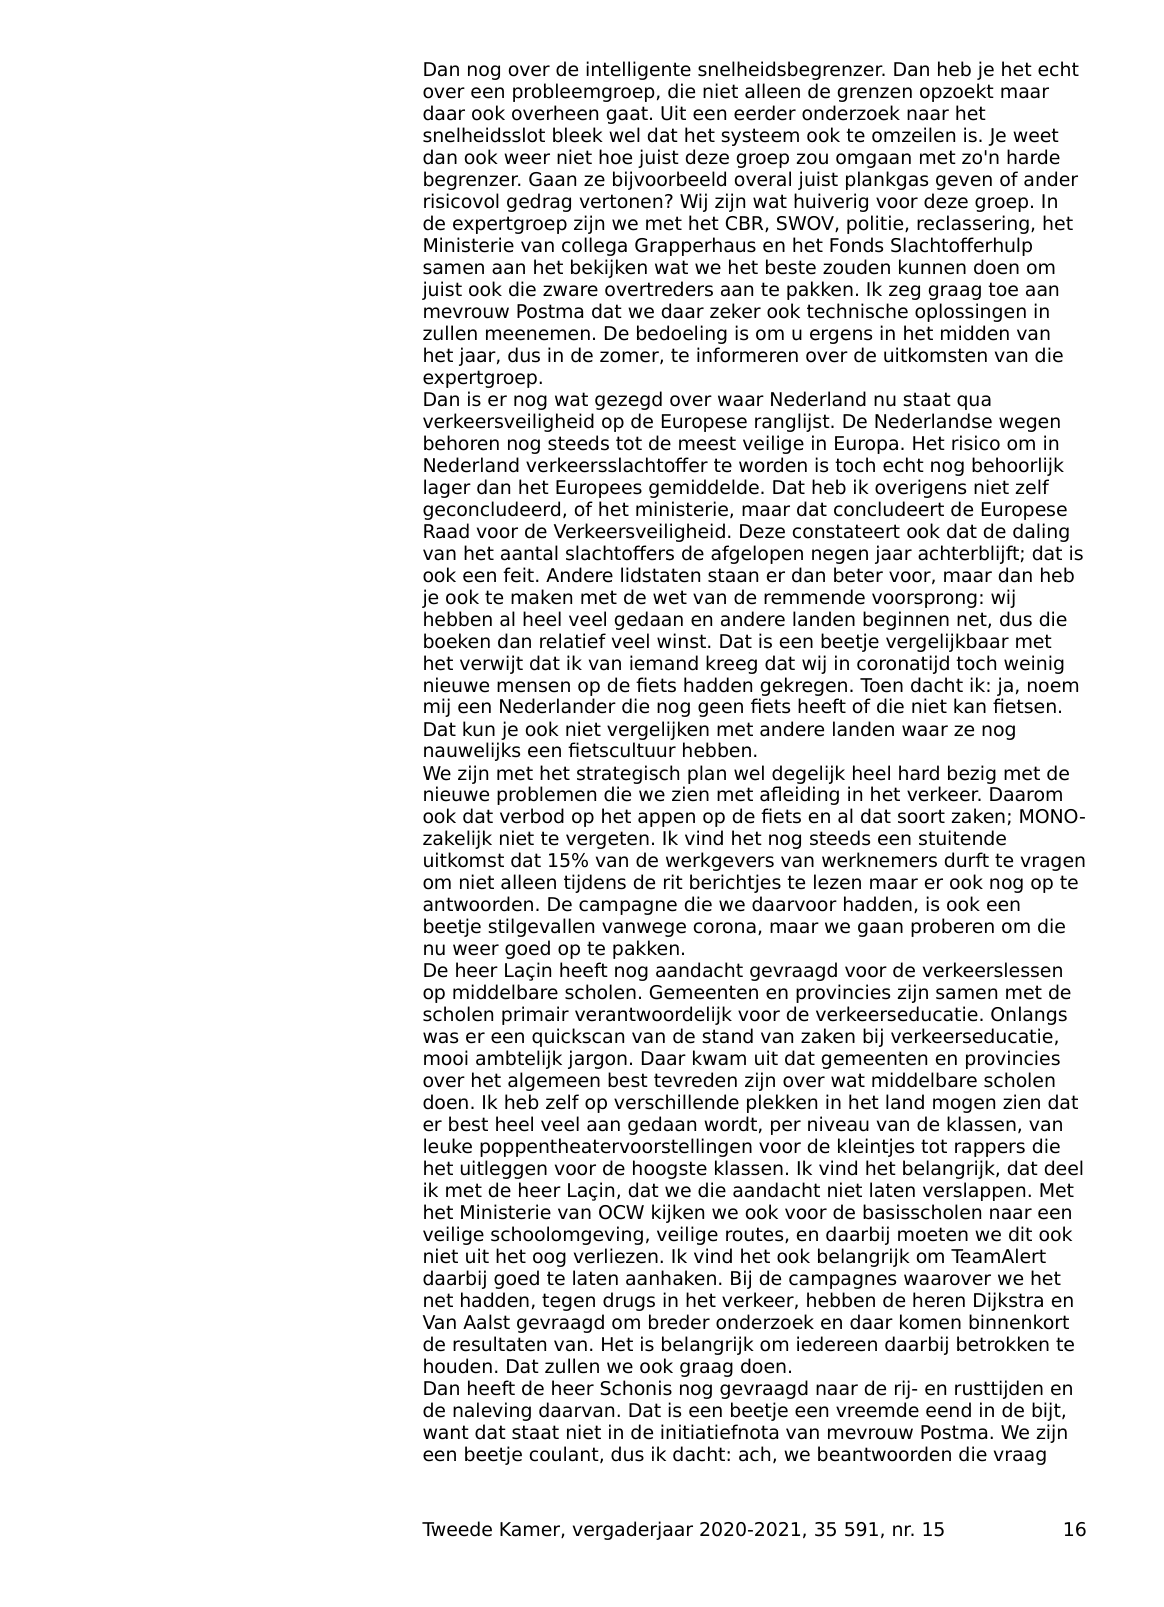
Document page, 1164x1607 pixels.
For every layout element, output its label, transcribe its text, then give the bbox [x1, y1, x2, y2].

text Dan nog over de intelligente snelheidsbegrenzer. Dan heb je het echt over een probleemgroep, die niet alleen de grenzen opzoekt maar daar ook overheen gaat. Uit een eerder onderzoek naar het snelheidsslot bleek wel dat het systeem ook te omzeilen is. Je weet dan ook weer niet hoe juist deze groep zou omgaan met zo'n harde begrenzer. Gaan ze bijvoorbeeld overal juist plankgas geven of ander risicovol gedrag vertonen? Wij zijn wat huiverig voor deze groep. In de expertgroep zijn we met het CBR, SWOV, politie, reclassering, het Ministerie van collega Grapperhaus en het Fonds Slachtofferhulp samen aan het bekijken wat we het beste zouden kunnen doen om juist ook die zware overtreders aan te pakken. Ik zeg graag toe aan mevrouw Postma dat we daar zeker ook technische oplossingen in zullen meenemen. De bedoeling is om u ergens in het midden van het jaar, dus in de zomer, te informeren over de uitkomsten van die expertgroep. [422, 59, 1087, 389]
text Dan heeft de heer Schonis nog gevraagd naar de rij- en rusttijden en de naleving daarvan. Dat is een beetje een vreemde eend in de bijt, want dat staat niet in de initiatiefnota van mevrouw Postma. We zijn een beetje coulant, dus ik dacht: ach, we beantwoorden die vraag [422, 1378, 1087, 1466]
text We zijn met het strategisch plan wel degelijk heel hard bezig met de nieuwe problemen die we zien met afleiding in het verkeer. Daarom ook dat verbod op het appen op de fiets en al dat soort zaken; MONO-zakelijk niet te vergeten. Ik vind het nog steeds een stuitende uitkomst dat 15% van de werkgevers van werknemers durft te vragen om niet alleen tijdens de rit berichtjes te lezen maar er ook nog op te antwoorden. De campagne die we daarvoor hadden, is ook een beetje stilgevallen vanwege corona, maar we gaan proberen om die nu weer goed op te pakken. [422, 762, 1087, 960]
text Dan is er nog wat gezegd over waar Nederland nu staat qua verkeersveiligheid op de Europese ranglijst. De Nederlandse wegen behoren nog steeds tot de meest veilige in Europa. Het risico om in Nederland verkeersslachtoffer te worden is toch echt nog behoorlijk lager dan het Europees gemiddelde. Dat heb ik overigens niet zelf geconcludeerd, of het ministerie, maar dat concludeert de Europese Raad voor de Verkeersveiligheid. Deze constateert ook dat de daling van het aantal slachtoffers de afgelopen negen jaar achterblijft; dat is ook een feit. Andere lidstaten staan er dan beter voor, maar dan heb je ook te maken met de wet van de remmende voorsprong: wij hebben al heel veel gedaan en andere landen beginnen net, dus die boeken dan relatief veel winst. Dat is een beetje vergelijkbaar met het verwijt dat ik van iemand kreeg dat wij in coronatijd toch weinig nieuwe mensen op de fiets hadden gekregen. Toen dacht ik: ja, noem mij een Nederlander die nog geen fiets heeft of die niet kan fietsen. Dat kun je ook niet vergelijken met andere landen waar ze nog nauwelijks een fietscultuur hebben. [422, 389, 1087, 762]
text De heer Laçin heeft nog aandacht gevraagd voor de verkeerslessen op middelbare scholen. Gemeenten en provincies zijn samen met de scholen primair verantwoordelijk voor de verkeerseducatie. Onlangs was er een quickscan van de stand van zaken bij verkeerseducatie, mooi ambtelijk jargon. Daar kwam uit dat gemeenten en provincies over het algemeen best tevreden zijn over wat middelbare scholen doen. Ik heb zelf op verschillende plekken in het land mogen zien dat er best heel veel aan gedaan wordt, per niveau van de klassen, van leuke poppentheatervoorstellingen voor de kleintjes tot rappers die het uitleggen voor de hoogste klassen. Ik vind het belangrijk, dat deel ik met de heer Laçin, dat we die aandacht niet laten verslappen. Met het Ministerie van OCW kijken we ook voor de basisscholen naar een veilige schoolomgeving, veilige routes, en daarbij moeten we dit ook niet uit het oog verliezen. Ik vind het ook belangrijk om TeamAlert daarbij goed te laten aanhaken. Bij de campagnes waarover we het net hadden, tegen drugs in het verkeer, hebben de heren Dijkstra en Van Aalst gevraagd om breder onderzoek en daar komen binnenkort de resultaten van. Het is belangrijk om iedereen daarbij betrokken te houden. Dat zullen we ook graag doen. [422, 960, 1087, 1378]
